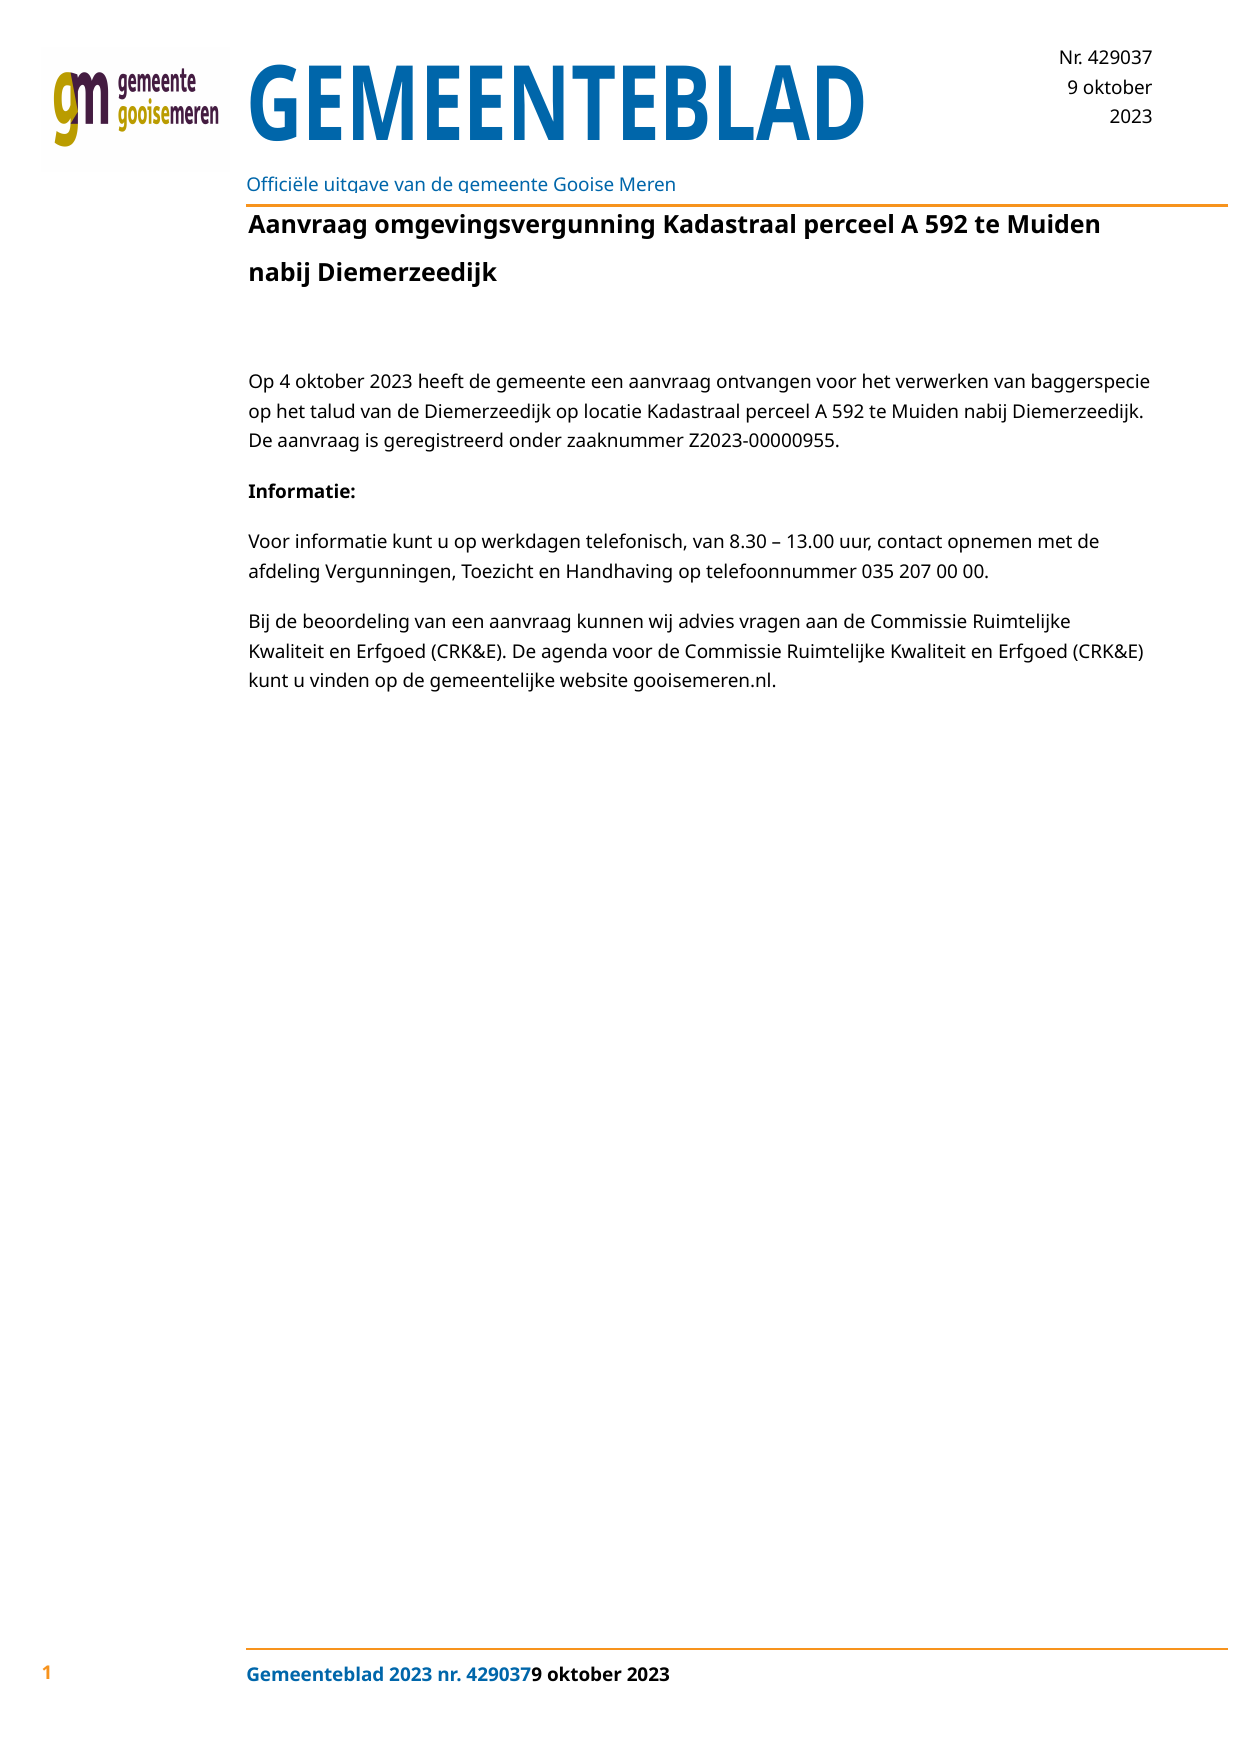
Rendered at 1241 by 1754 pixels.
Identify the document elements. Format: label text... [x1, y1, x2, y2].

text Bij de beoordeling van een aanvraag kunnen wij advies vragen aan de Commissie Ruimtelijke Kwaliteit en Erfgoed (CRK&E). De agenda voor de Commissie Ruimtelijke Kwaliteit en Erfgoed (CRK&E) kunt u vinden op de gemeentelijke website gooisemeren.nl. [248, 608, 1152, 693]
picture [41, 47, 231, 172]
text Op 4 oktober 2023 heeft de gemeente een aanvraag ontvangen voor het verwerken van baggerspecie op het talud van de Diemerzeedijk op locatie Kadastraal perceel A 592 te Muiden nabij Diemerzeedijk. De aanvraag is geregistreerd onder zaaknummer Z2023-00000955. [248, 368, 1152, 453]
text Voor informatie kunt u op werkdagen telefonisch, van 8.30 – 13.00 uur, contact opnemen met de afdeling Vergunningen, Toezicht en Handhaving op telefoonnummer 035 207 00 00. [248, 528, 1152, 584]
text Aanvraag omgevingsvergunning Kadastraal perceel A 592 te Muiden nabij Diemerzeedijk [248, 207, 1152, 288]
text Informatie: [248, 478, 1152, 504]
